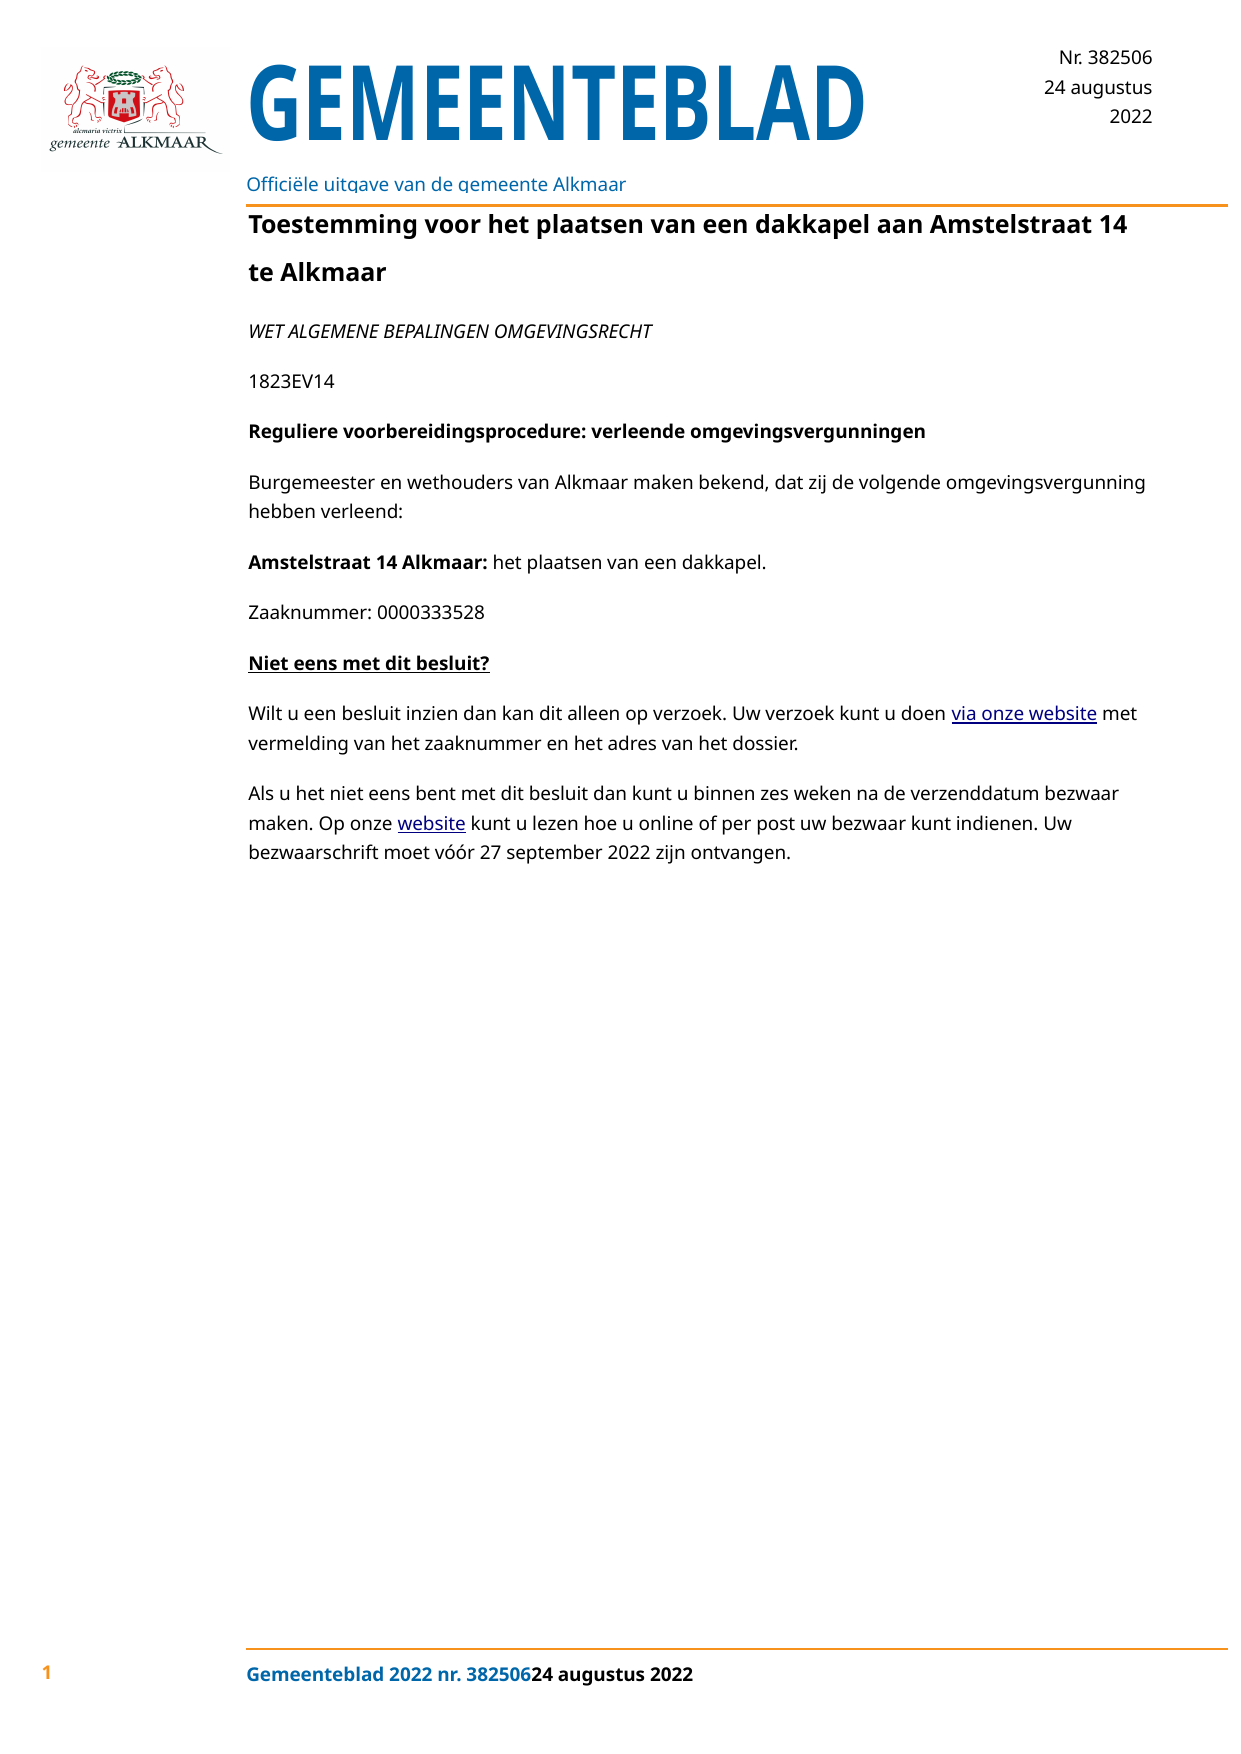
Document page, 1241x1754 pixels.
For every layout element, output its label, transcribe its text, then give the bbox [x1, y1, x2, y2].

text 1823EV14 [248, 368, 1152, 394]
text Als u het niet eens bent met dit besluit dan kunt u binnen zes weken na de verzenddatum bezwaar maken. Op onze website kunt u lezen hoe u online of per post uw bezwaar kunt indienen. Uw bezwaarschrift moet vóór 27 september 2022 zijn ontvangen. [248, 780, 1152, 865]
picture [41, 47, 231, 172]
text Zaaknummer: 0000333528 [248, 599, 1152, 625]
text Amstelstraat 14 Alkmaar: het plaatsen van een dakkapel. [248, 549, 1152, 575]
text Niet eens met dit besluit? [248, 650, 1152, 676]
text Wilt u een besluit inzien dan kan dit alleen op verzoek. Uw verzoek kunt u doen via onze website met vermelding van het zaaknummer en het adres van het dossier. [248, 700, 1152, 756]
text Reguliere voorbereidingsprocedure: verleende omgevingsvergunningen [248, 419, 1152, 444]
text Burgemeester en wethouders van Alkmaar maken bekend, dat zij de volgende omgevingsvergunning hebben verleend: [248, 469, 1152, 524]
text WET ALGEMENE BEPALINGEN OMGEVINGSRECHT [248, 318, 1152, 344]
text Toestemming voor het plaatsen van een dakkapel aan Amstelstraat 14 te Alkmaar [248, 207, 1152, 288]
